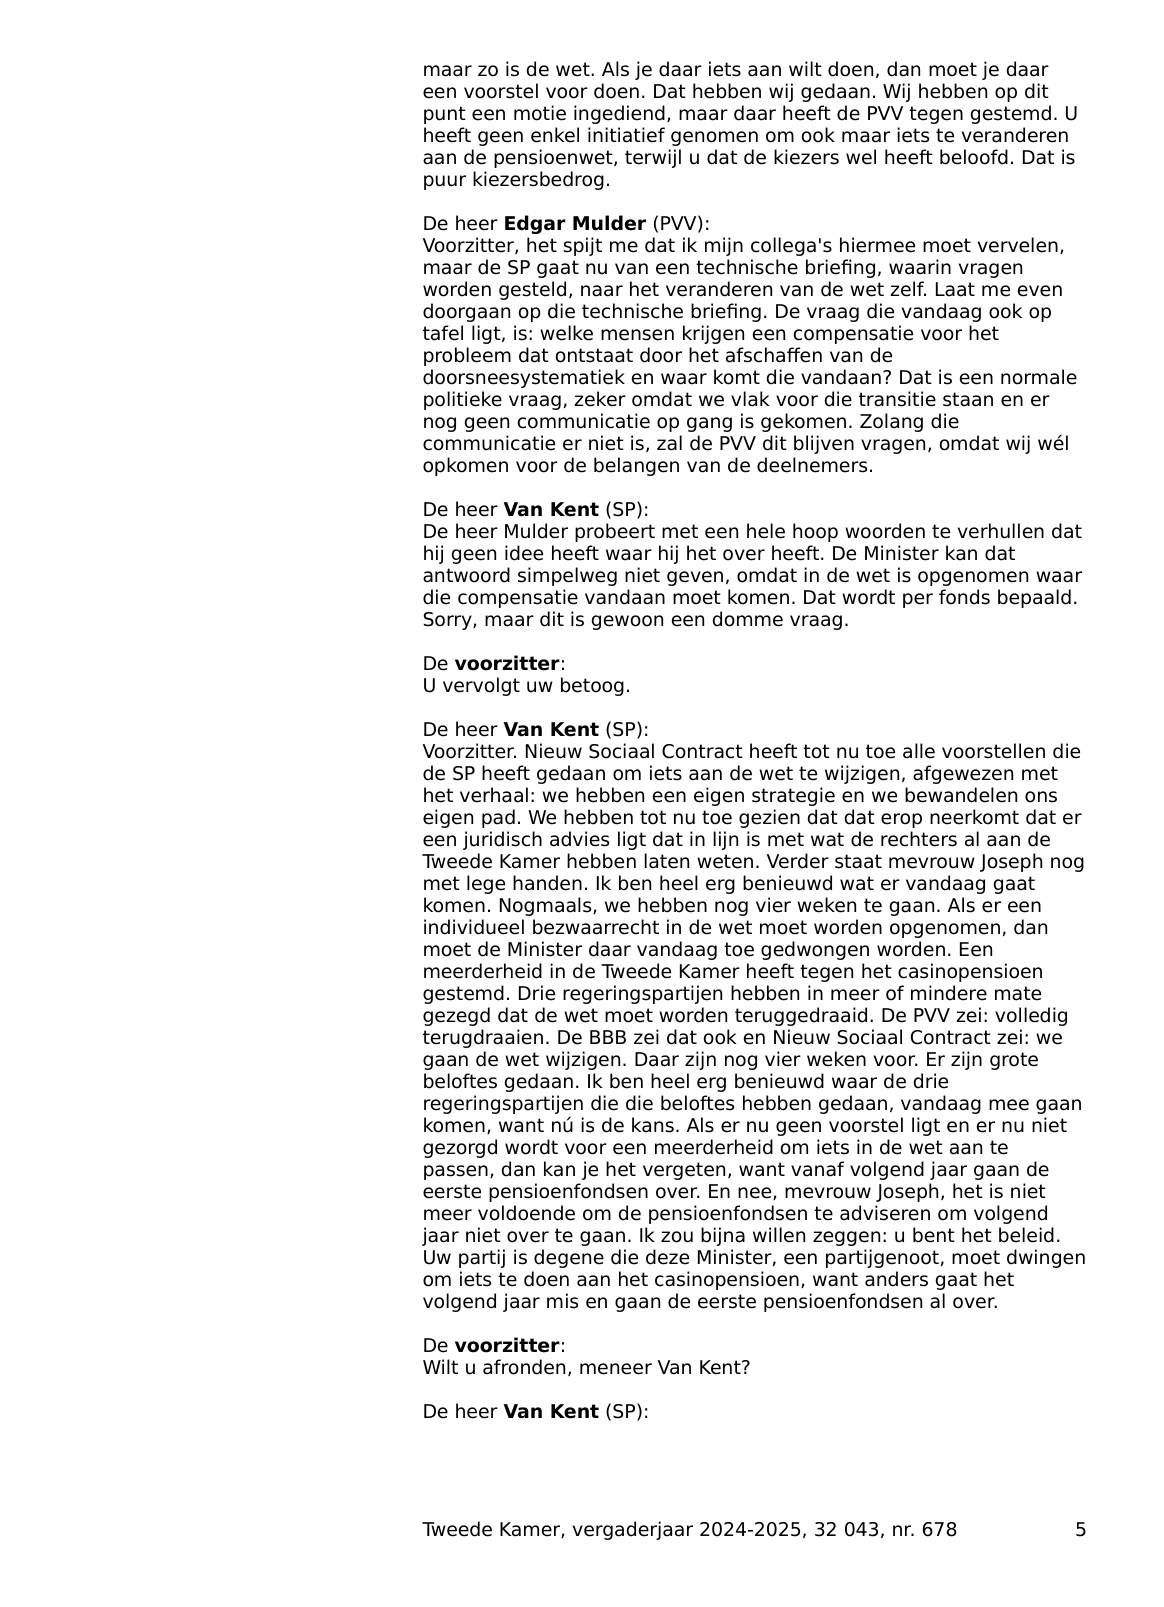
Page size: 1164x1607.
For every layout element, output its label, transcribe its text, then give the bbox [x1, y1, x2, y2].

text De heer Van Kent (SP): [422, 1401, 1087, 1423]
text Wilt u afronden, meneer Van Kent? [422, 1357, 1087, 1379]
text De voorzitter: [422, 653, 1087, 675]
text maar zo is de wet. Als je daar iets aan wilt doen, dan moet je daar een voorstel voor doen. Dat hebben wij gedaan. Wij hebben op dit punt een motie ingediend, maar daar heeft de PVV tegen gestemd. U heeft geen enkel initiatief genomen om ook maar iets te veranderen aan de pensioenwet, terwijl u dat de kiezers wel heeft beloofd. Dat is puur kiezersbedrog. [422, 59, 1087, 191]
text Voorzitter, het spijt me dat ik mijn collega's hiermee moet vervelen, maar de SP gaat nu van een technische briefing, waarin vragen worden gesteld, naar het veranderen van de wet zelf. Laat me even doorgaan op die technische briefing. De vraag die vandaag ook op tafel ligt, is: welke mensen krijgen een compensatie voor het probleem dat ontstaat door het afschaffen van de doorsneesystematiek en waar komt die vandaan? Dat is een normale politieke vraag, zeker omdat we vlak voor die transitie staan en er nog geen communicatie op gang is gekomen. Zolang die communicatie er niet is, zal de PVV dit blijven vragen, omdat wij wél opkomen voor de belangen van de deelnemers. [422, 235, 1087, 477]
text De heer Van Kent (SP): [422, 499, 1087, 521]
text U vervolgt uw betoog. [422, 675, 1087, 697]
text Voorzitter. Nieuw Sociaal Contract heeft tot nu toe alle voorstellen die de SP heeft gedaan om iets aan de wet te wijzigen, afgewezen met het verhaal: we hebben een eigen strategie en we bewandelen ons eigen pad. We hebben tot nu toe gezien dat dat erop neerkomt dat er een juridisch advies ligt dat in lijn is met wat de rechters al aan de Tweede Kamer hebben laten weten. Verder staat mevrouw Joseph nog met lege handen. Ik ben heel erg benieuwd wat er vandaag gaat komen. Nogmaals, we hebben nog vier weken te gaan. Als er een individueel bezwaarrecht in de wet moet worden opgenomen, dan moet de Minister daar vandaag toe gedwongen worden. Een meerderheid in de Tweede Kamer heeft tegen het casinopensioen gestemd. Drie regeringspartijen hebben in meer of mindere mate gezegd dat de wet moet worden teruggedraaid. De PVV zei: volledig terugdraaien. De BBB zei dat ook en Nieuw Sociaal Contract zei: we gaan de wet wijzigen. Daar zijn nog vier weken voor. Er zijn grote beloftes gedaan. Ik ben heel erg benieuwd waar de drie regeringspartijen die die beloftes hebben gedaan, vandaag mee gaan komen, want nú is de kans. Als er nu geen voorstel ligt en er nu niet gezorgd wordt voor een meerderheid om iets in de wet aan te passen, dan kan je het vergeten, want vanaf volgend jaar gaan de eerste pensioenfondsen over. En nee, mevrouw Joseph, het is niet meer voldoende om de pensioenfondsen te adviseren om volgend jaar niet over te gaan. Ik zou bijna willen zeggen: u bent het beleid. Uw partij is degene die deze Minister, een partijgenoot, moet dwingen om iets te doen aan het casinopensioen, want anders gaat het volgend jaar mis en gaan de eerste pensioenfondsen al over. [422, 741, 1087, 1313]
text De voorzitter: [422, 1335, 1087, 1357]
text De heer Mulder probeert met een hele hoop woorden te verhullen dat hij geen idee heeft waar hij het over heeft. De Minister kan dat antwoord simpelweg niet geven, omdat in de wet is opgenomen waar die compensatie vandaan moet komen. Dat wordt per fonds bepaald. Sorry, maar dit is gewoon een domme vraag. [422, 521, 1087, 631]
text De heer Van Kent (SP): [422, 719, 1087, 741]
text De heer Edgar Mulder (PVV): [422, 213, 1087, 235]
